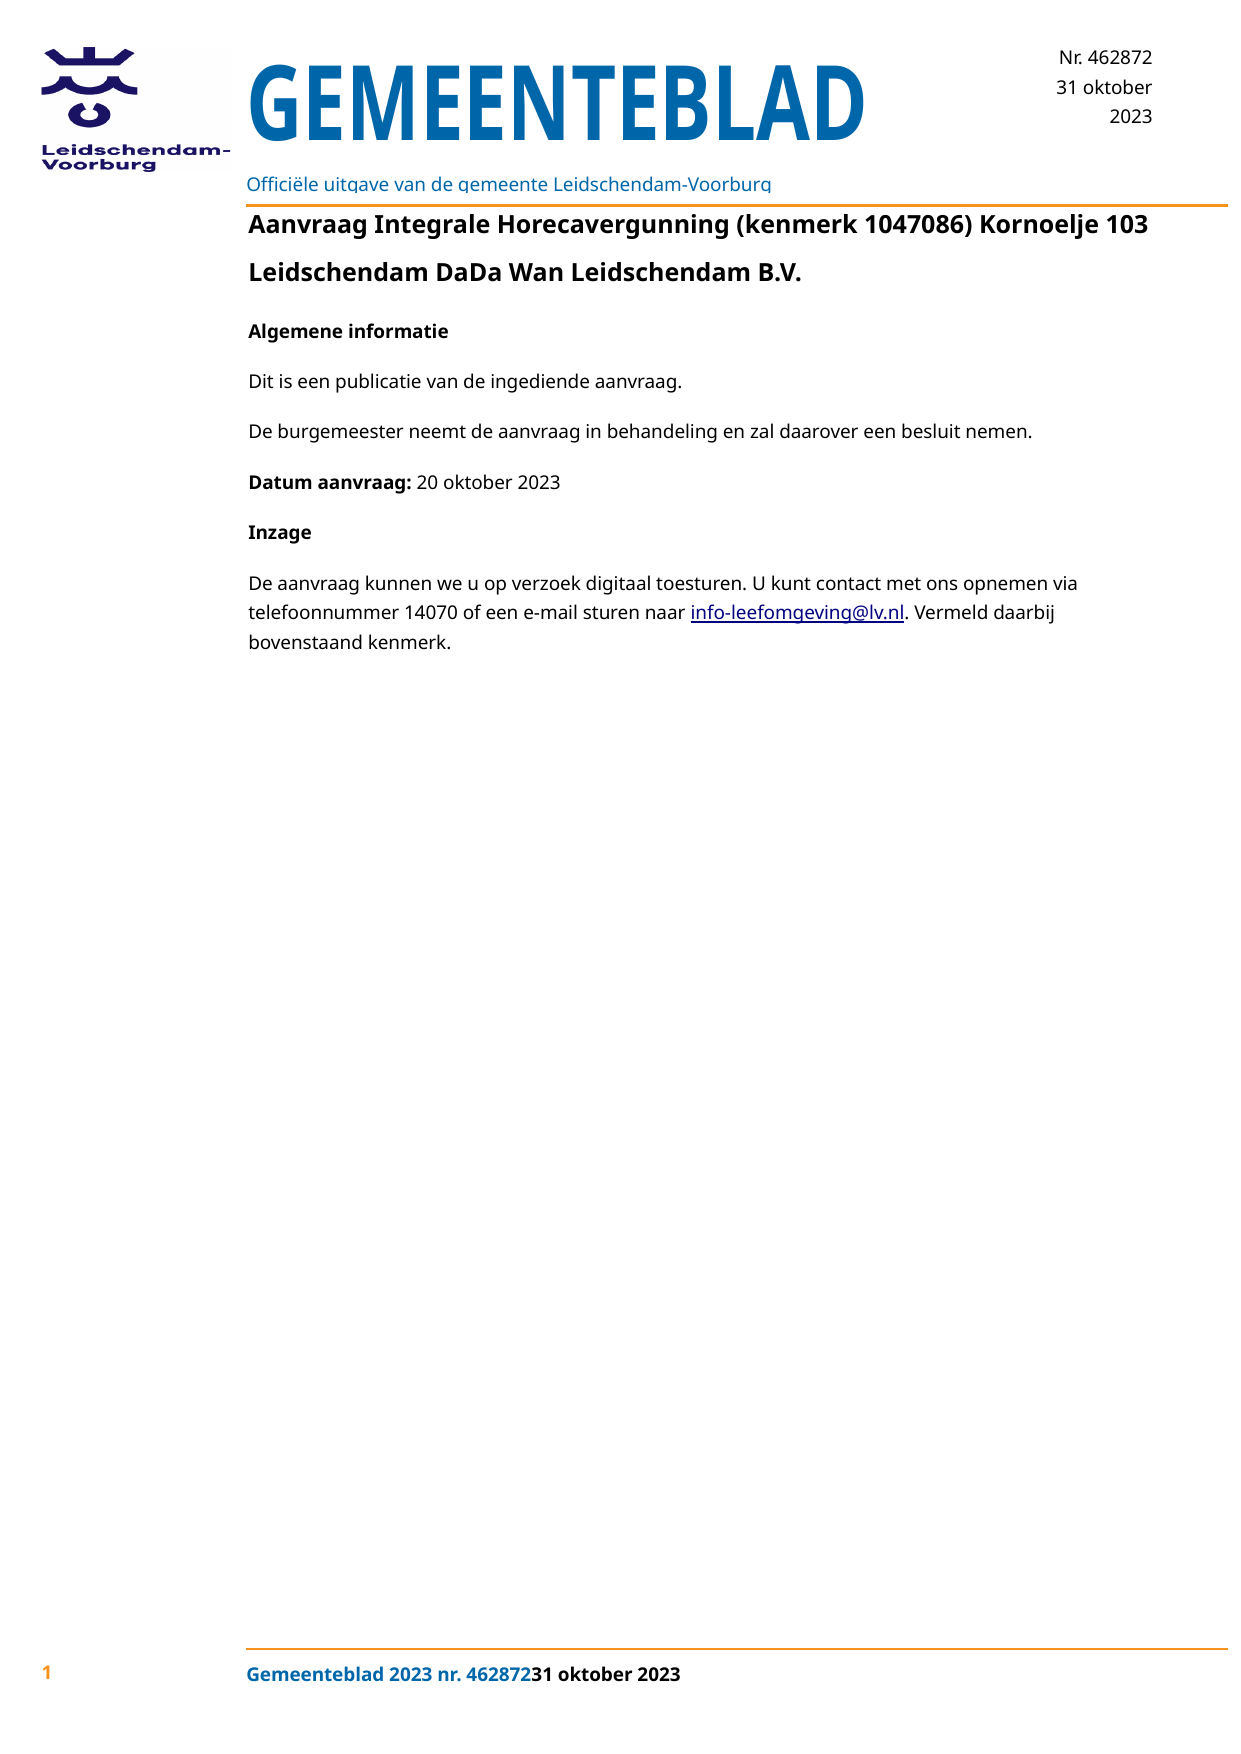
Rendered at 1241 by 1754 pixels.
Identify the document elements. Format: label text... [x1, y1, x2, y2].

text Inzage [248, 519, 1152, 545]
text De burgemeester neemt de aanvraag in behandeling en zal daarover een besluit nemen. [248, 419, 1152, 444]
picture [41, 47, 231, 172]
text Datum aanvraag: 20 oktober 2023 [248, 469, 1152, 495]
text De aanvraag kunnen we u op verzoek digitaal toesturen. U kunt contact met ons opnemen via telefoonnummer 14070 of een e-mail sturen naar info-leefomgeving@lv.nl. Vermeld daarbij bovenstaand kenmerk. [248, 570, 1152, 655]
text Algemene informatie [248, 318, 1152, 344]
text Aanvraag Integrale Horecavergunning (kenmerk 1047086) Kornoelje 103 Leidschendam DaDa Wan Leidschendam B.V. [248, 207, 1152, 288]
text Dit is een publicatie van de ingediende aanvraag. [248, 368, 1152, 394]
